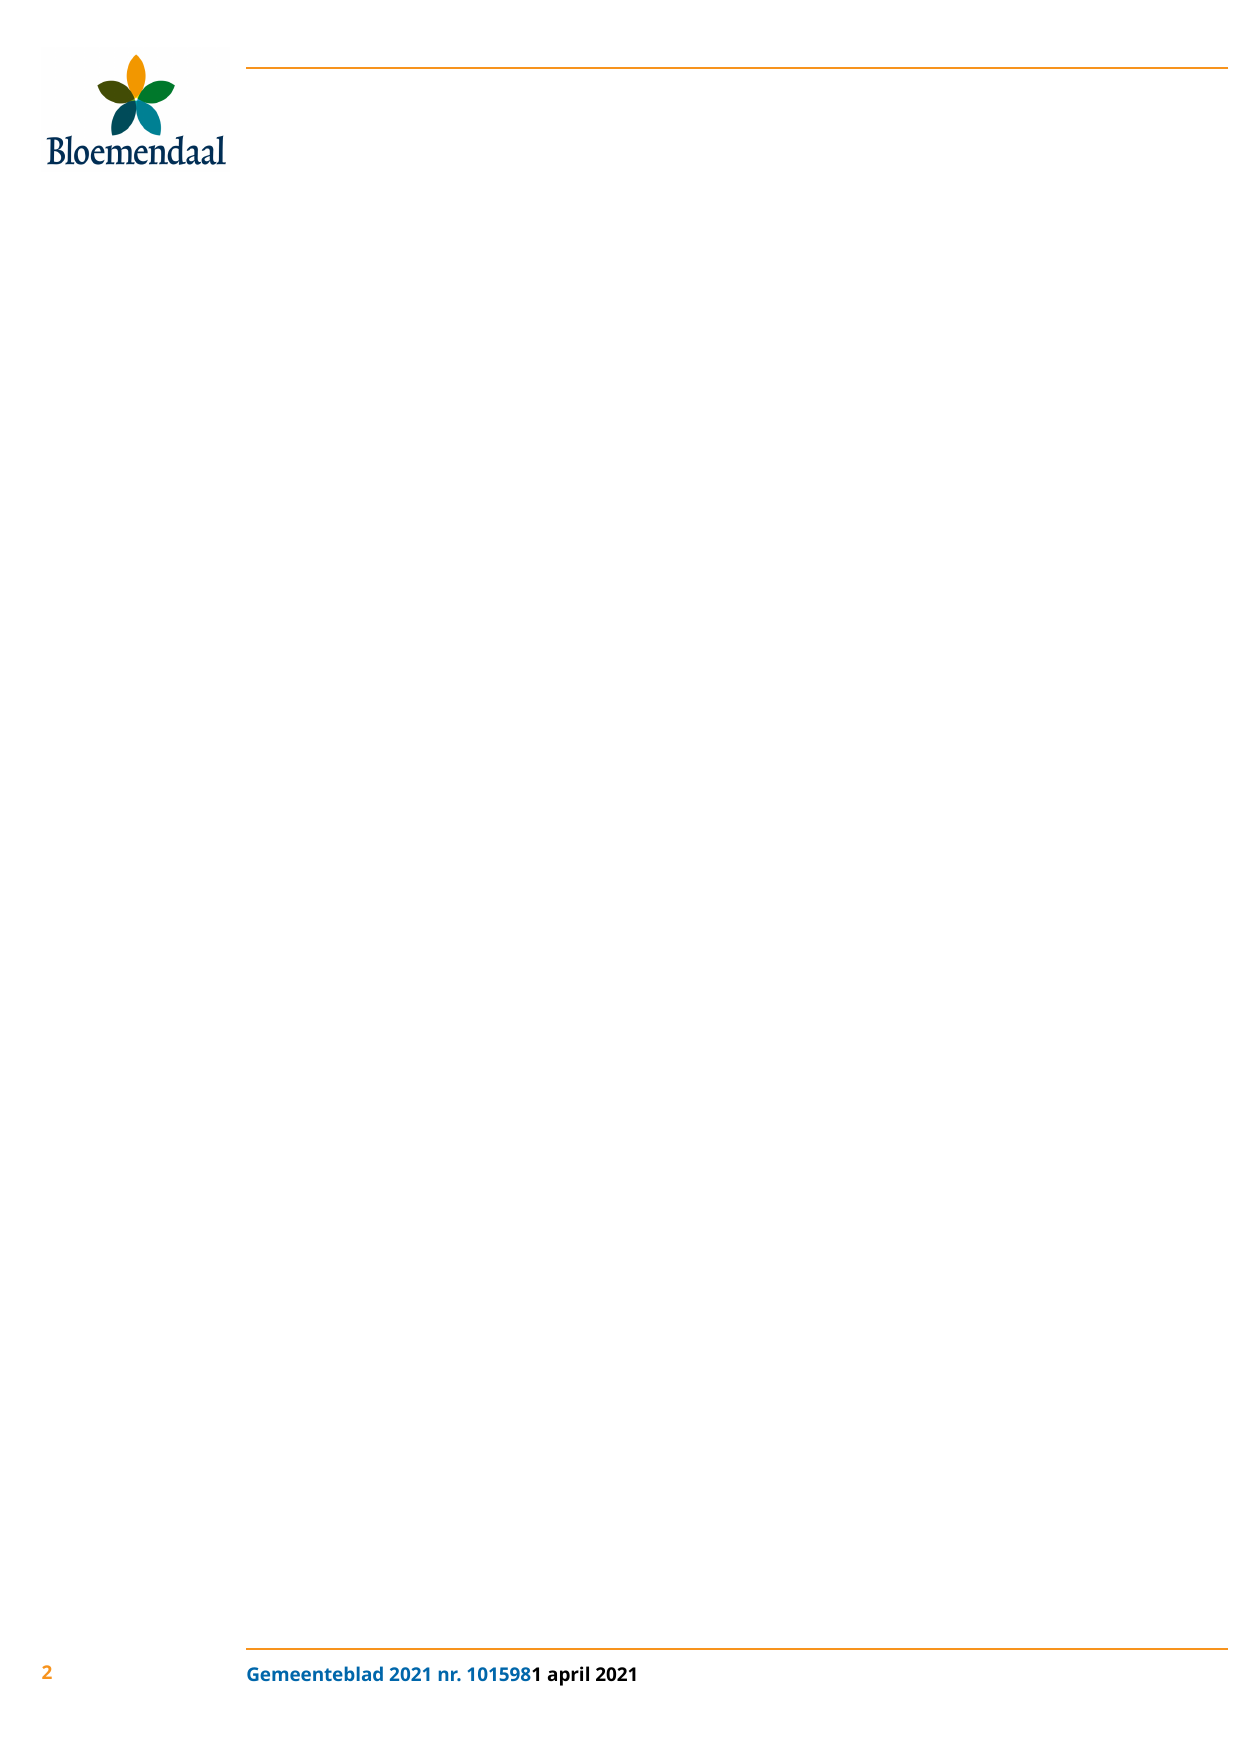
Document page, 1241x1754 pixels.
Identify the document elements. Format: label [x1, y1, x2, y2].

picture [41, 47, 231, 172]
